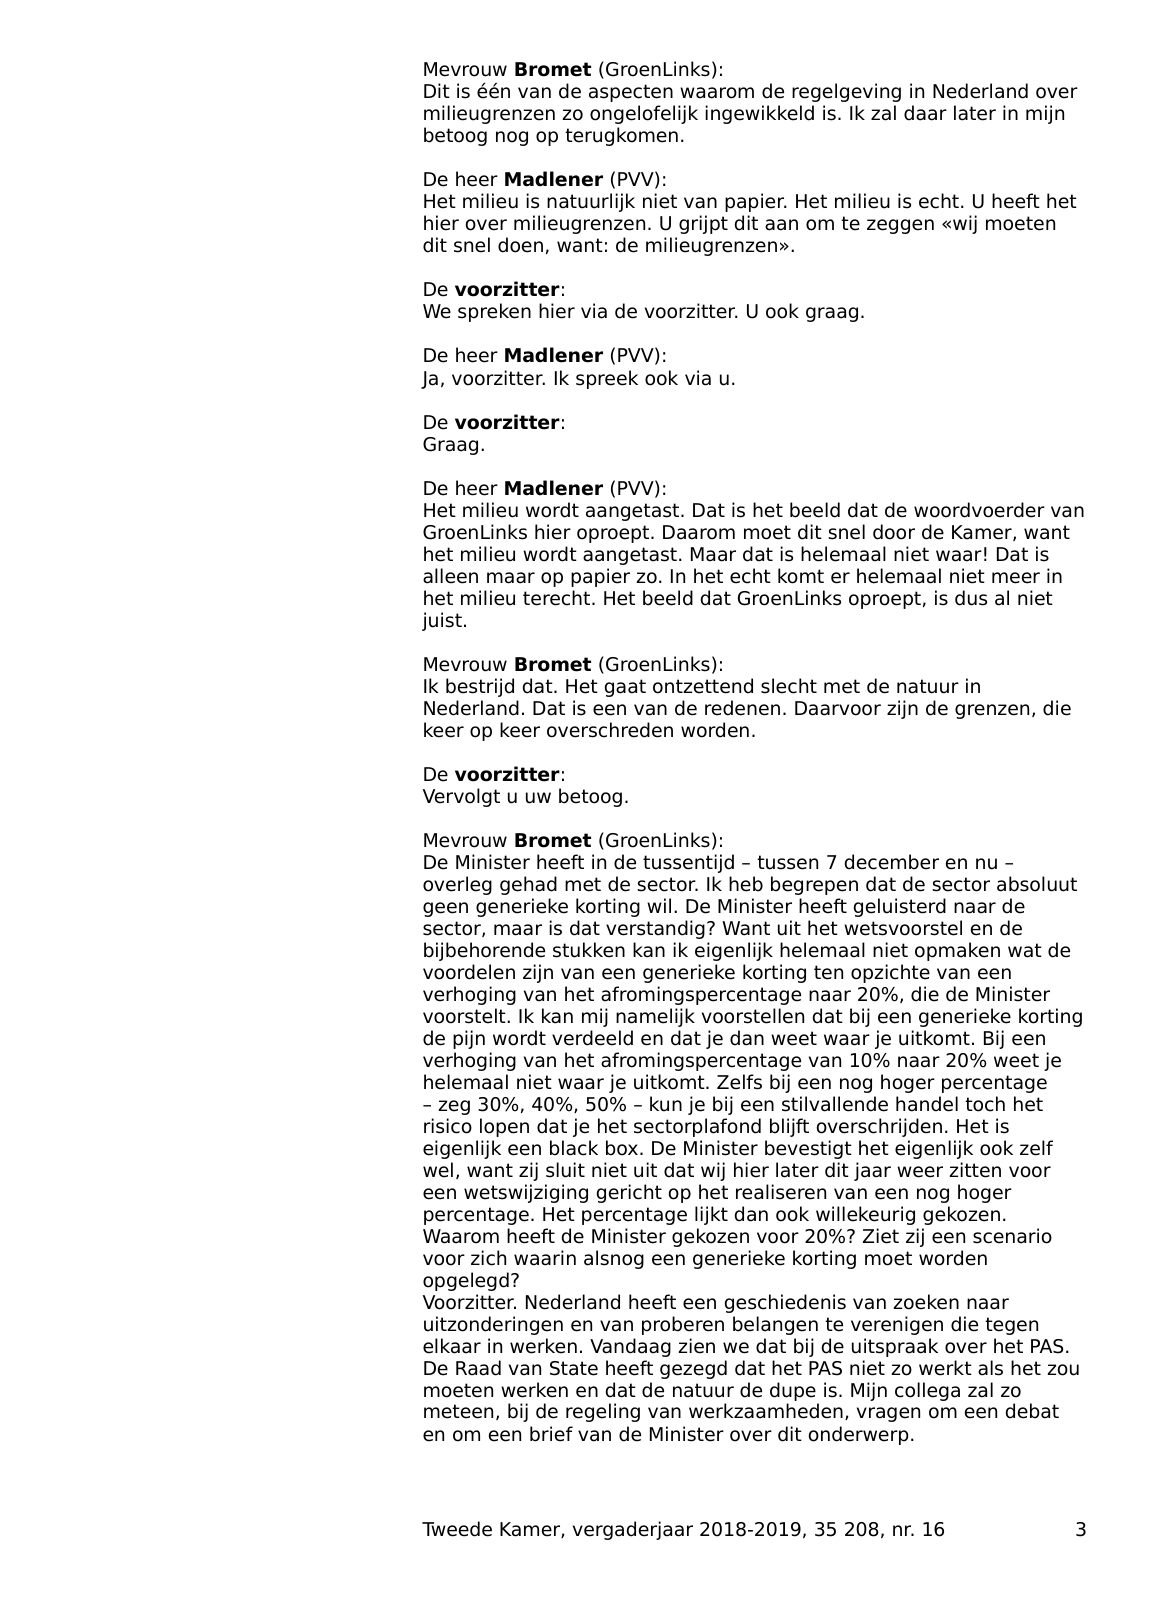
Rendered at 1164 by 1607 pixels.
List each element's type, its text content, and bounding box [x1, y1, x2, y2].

text Graag. [422, 433, 1087, 456]
text Mevrouw Bromet (GroenLinks): [422, 830, 1087, 852]
text De heer Madlener (PVV): [422, 169, 1087, 191]
text De voorzitter: [422, 764, 1087, 786]
text De voorzitter: [422, 412, 1087, 433]
text De voorzitter: [422, 279, 1087, 301]
text Vervolgt u uw betoog. [422, 786, 1087, 808]
text We spreken hier via de voorzitter. U ook graag. [422, 301, 1087, 323]
text Voorzitter. Nederland heeft een geschiedenis van zoeken naar uitzonderingen en van proberen belangen te verenigen die tegen elkaar in werken. Vandaag zien we dat bij de uitspraak over het PAS. De Raad van State heeft gezegd dat het PAS niet zo werkt als het zou moeten werken en dat de natuur de dupe is. Mijn collega zal zo meteen, bij de regeling van werkzaamheden, vragen om een debat en om een brief van de Minister over dit onderwerp. [422, 1292, 1087, 1445]
text Het milieu is natuurlijk niet van papier. Het milieu is echt. U heeft het hier over milieugrenzen. U grijpt dit aan om te zeggen «wij moeten dit snel doen, want: de milieugrenzen». [422, 191, 1087, 257]
text De Minister heeft in de tussentijd – tussen 7 december en nu – overleg gehad met de sector. Ik heb begrepen dat de sector absoluut geen generieke korting wil. De Minister heeft geluisterd naar de sector, maar is dat verstandig? Want uit het wetsvoorstel en de bijbehorende stukken kan ik eigenlijk helemaal niet opmaken wat de voordelen zijn van een generieke korting ten opzichte van een verhoging van het afromingspercentage naar 20%, die de Minister voorstelt. Ik kan mij namelijk voorstellen dat bij een generieke korting de pijn wordt verdeeld en dat je dan weet waar je uitkomt. Bij een verhoging van het afromingspercentage van 10% naar 20% weet je helemaal niet waar je uitkomt. Zelfs bij een nog hoger percentage – zeg 30%, 40%, 50% – kun je bij een stilvallende handel toch het risico lopen dat je het sectorplafond blijft overschrijden. Het is eigenlijk een black box. De Minister bevestigt het eigenlijk ook zelf wel, want zij sluit niet uit dat wij hier later dit jaar weer zitten voor een wetswijziging gericht op het realiseren van een nog hoger percentage. Het percentage lijkt dan ook willekeurig gekozen. Waarom heeft de Minister gekozen voor 20%? Ziet zij een scenario voor zich waarin alsnog een generieke korting moet worden opgelegd? [422, 852, 1087, 1292]
text De heer Madlener (PVV): [422, 478, 1087, 500]
text Het milieu wordt aangetast. Dat is het beeld dat de woordvoerder van GroenLinks hier oproept. Daarom moet dit snel door de Kamer, want het milieu wordt aangetast. Maar dat is helemaal niet waar! Dat is alleen maar op papier zo. In het echt komt er helemaal niet meer in het milieu terecht. Het beeld dat GroenLinks oproept, is dus al niet juist. [422, 500, 1087, 632]
text Mevrouw Bromet (GroenLinks): [422, 654, 1087, 676]
text Dit is één van de aspecten waarom de regelgeving in Nederland over milieugrenzen zo ongelofelijk ingewikkeld is. Ik zal daar later in mijn betoog nog op terugkomen. [422, 81, 1087, 147]
text Mevrouw Bromet (GroenLinks): [422, 59, 1087, 81]
text Ik bestrijd dat. Het gaat ontzettend slecht met de natuur in Nederland. Dat is een van de redenen. Daarvoor zijn de grenzen, die keer op keer overschreden worden. [422, 676, 1087, 742]
text De heer Madlener (PVV): [422, 345, 1087, 367]
text Ja, voorzitter. Ik spreek ook via u. [422, 367, 1087, 389]
